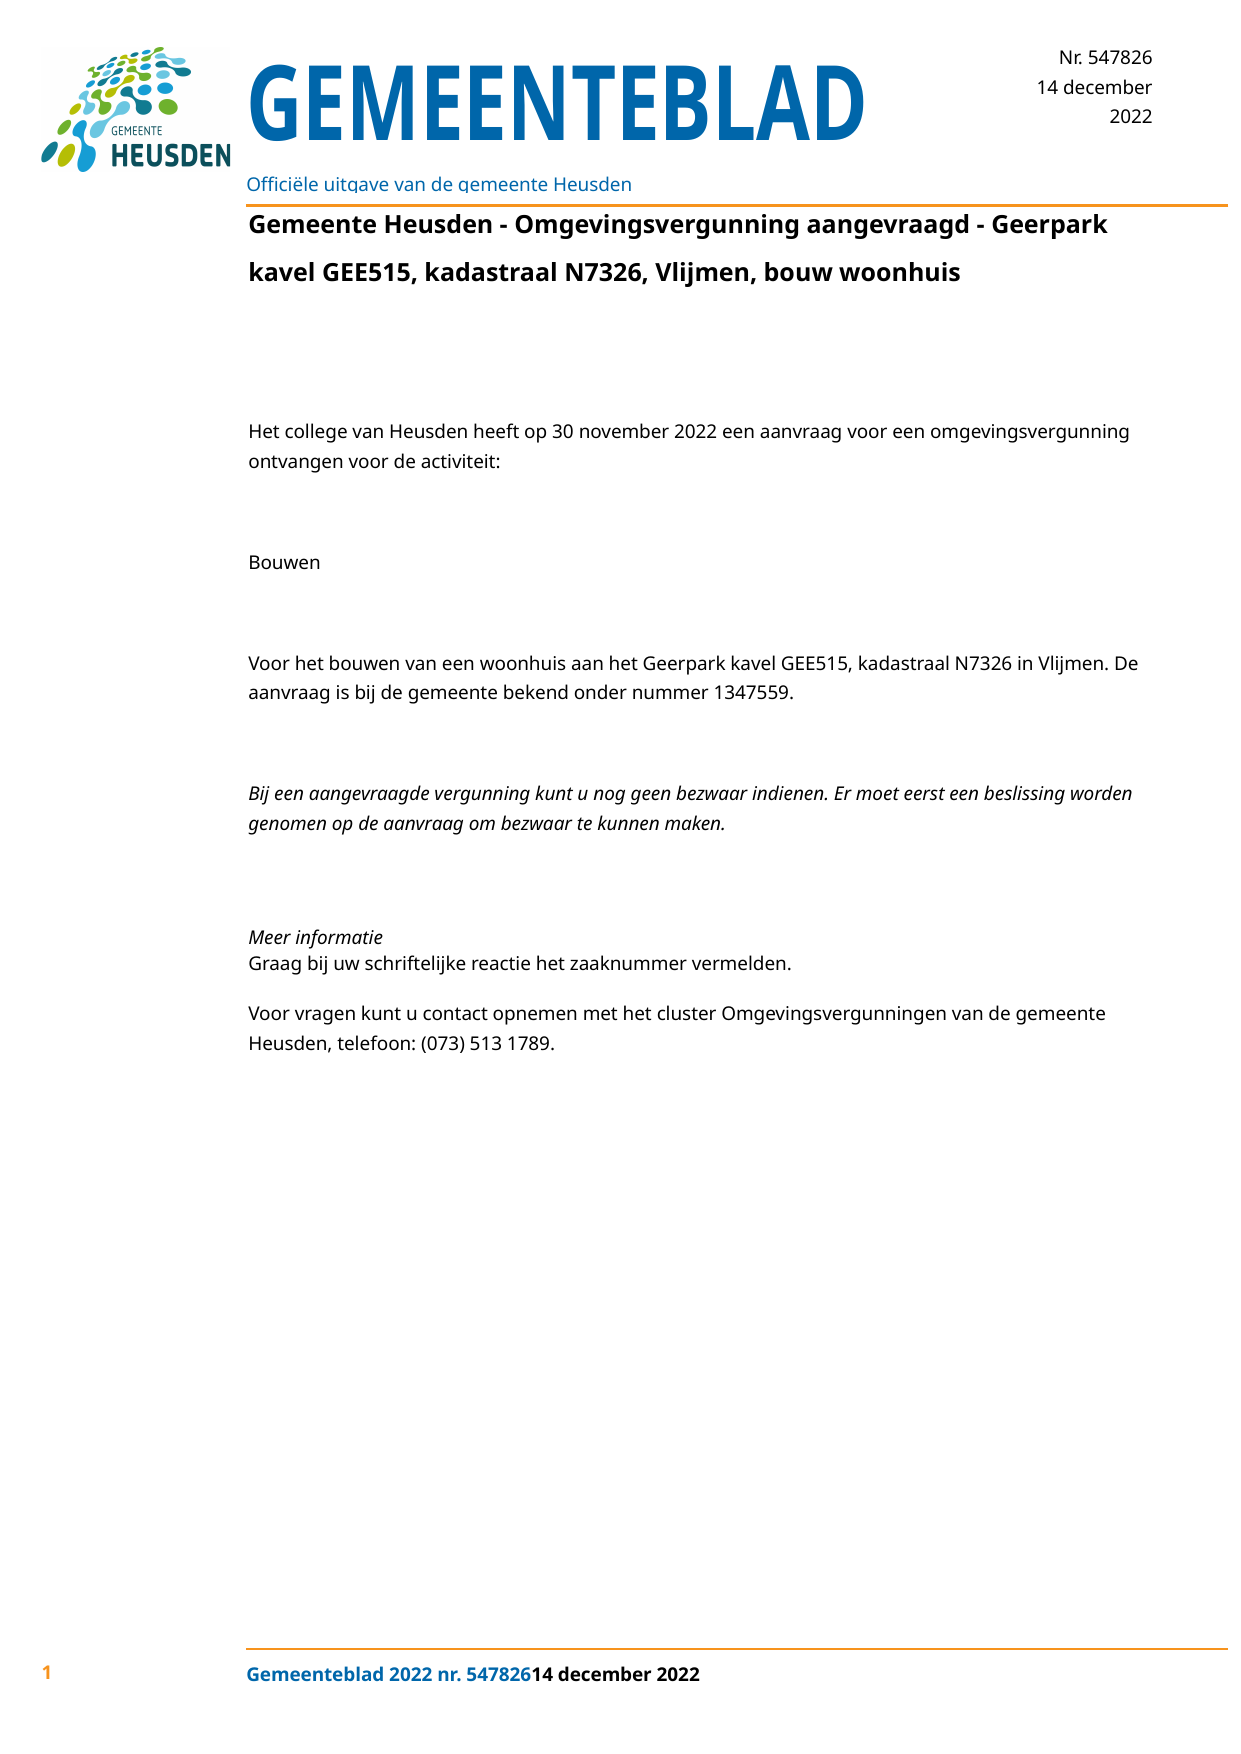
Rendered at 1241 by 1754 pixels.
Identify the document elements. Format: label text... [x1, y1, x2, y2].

text Voor het bouwen van een woonhuis aan het Geerpark kavel GEE515, kadastraal N7326 in Vlijmen. De aanvraag is bij de gemeente bekend onder nummer 1347559. [248, 650, 1152, 705]
text Bij een aangevraagde vergunning kunt u nog geen bezwaar indienen. Er moet eerst een beslissing worden genomen op de aanvraag om bezwaar te kunnen maken. [248, 780, 1152, 836]
text Het college van Heusden heeft op 30 november 2022 een aanvraag voor een omgevingsvergunning ontvangen voor de activiteit: [248, 419, 1152, 474]
text Voor vragen kunt u contact opnemen met het cluster Omgevingsvergunningen van de gemeente Heusden, telefoon: (073) 513 1789. [248, 1001, 1152, 1056]
text Bouwen [248, 549, 1152, 575]
picture [41, 47, 231, 172]
text Meer informatie [248, 924, 1152, 950]
text Gemeente Heusden - Omgevingsvergunning aangevraagd - Geerpark kavel GEE515, kadastraal N7326, Vlijmen, bouw woonhuis [248, 207, 1152, 288]
text Graag bij uw schriftelijke reactie het zaaknummer vermelden. [248, 950, 1152, 976]
